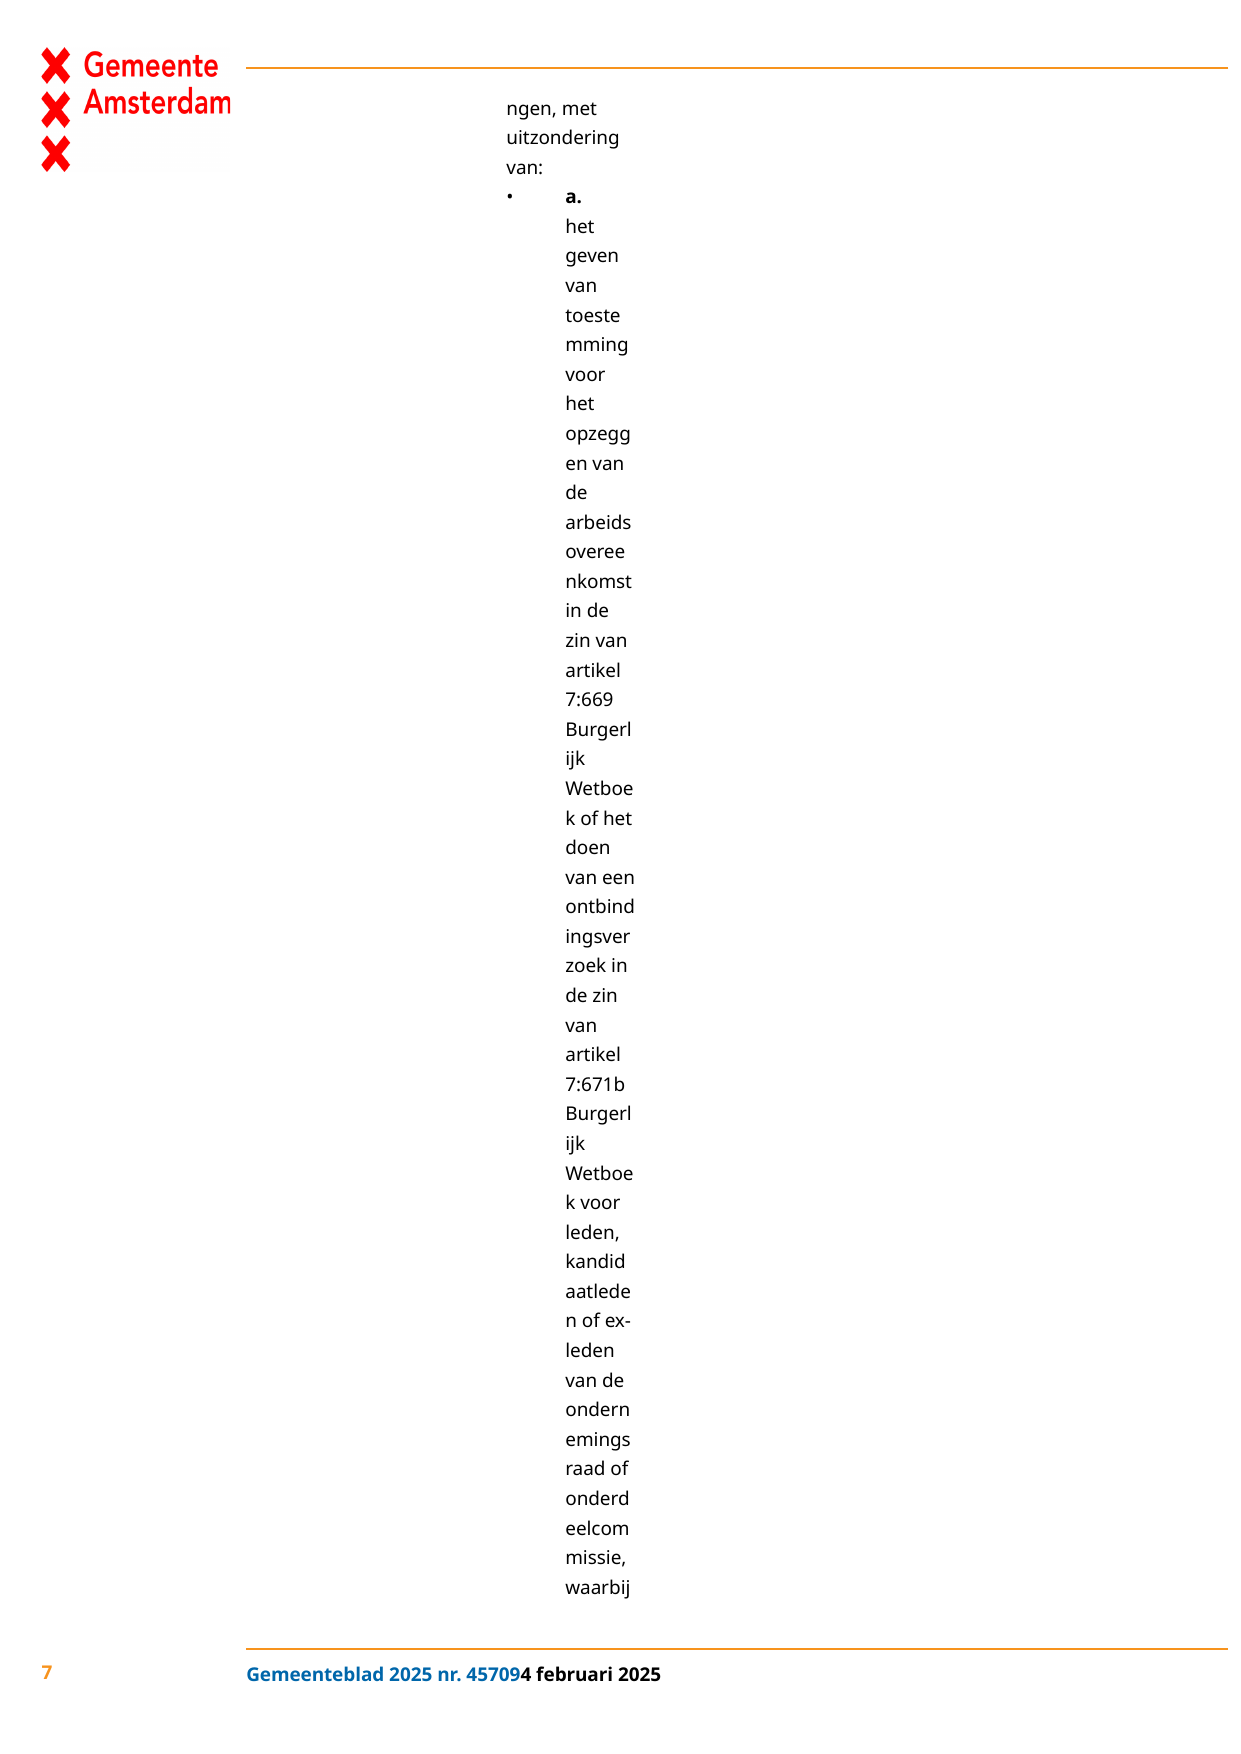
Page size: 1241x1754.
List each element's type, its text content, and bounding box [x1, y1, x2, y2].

table_cell [1023, 95, 1152, 1600]
table_cell [377, 95, 506, 1600]
picture [41, 47, 231, 172]
table_cell ngen, met uitzondering van: a. het geven van toestemming voor het opzeggen van de arbeidsovereenkomst in de zin van artikel 7:669 Burgerlijk Wetboek of het doen van een ontbindingsverzoek in de zin van artikel 7:671b Burgerlijk Wetboek voor leden, kandidaatleden of ex-leden van de ondernemingsraad of onderdeelcommissie, waarbij [506, 95, 635, 1600]
table_cell [894, 95, 1022, 1600]
table_cell [764, 95, 893, 1600]
table_cell [635, 95, 764, 1600]
table_cell [248, 95, 377, 1600]
